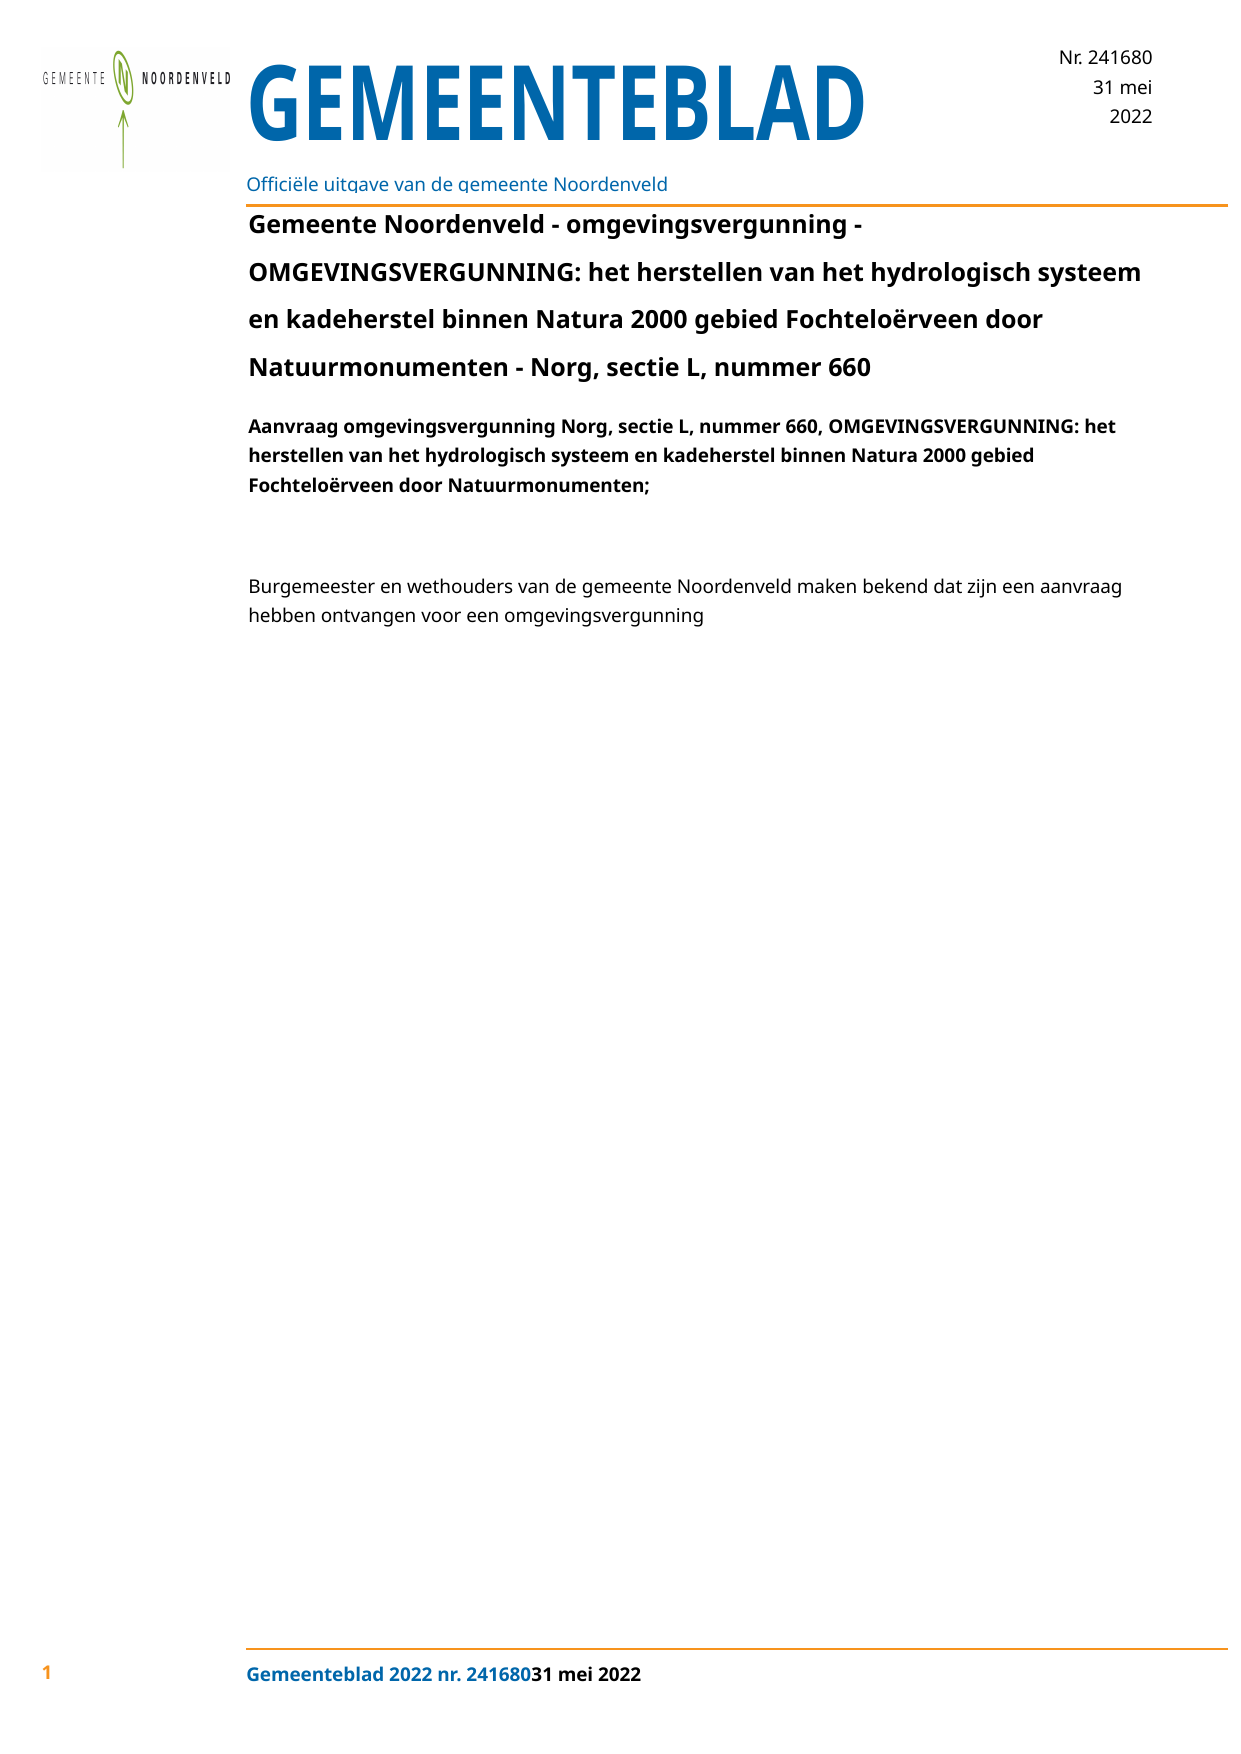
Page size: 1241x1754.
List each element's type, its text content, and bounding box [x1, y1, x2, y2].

picture [41, 47, 231, 172]
text Aanvraag omgevingsvergunning Norg, sectie L, nummer 660, OMGEVINGSVERGUNNING: het herstellen van het hydrologisch systeem en kadeherstel binnen Natura 2000 gebied Fochteloërveen door Natuurmonumenten; [248, 413, 1152, 498]
text Burgemeester en wethouders van de gemeente Noordenveld maken bekend dat zijn een aanvraag hebben ontvangen voor een omgevingsvergunning [248, 573, 1152, 628]
text Gemeente Noordenveld - omgevingsvergunning - OMGEVINGSVERGUNNING: het herstellen van het hydrologisch systeem en kadeherstel binnen Natura 2000 gebied Fochteloërveen door Natuurmonumenten - Norg, sectie L, nummer 660 [248, 207, 1152, 384]
